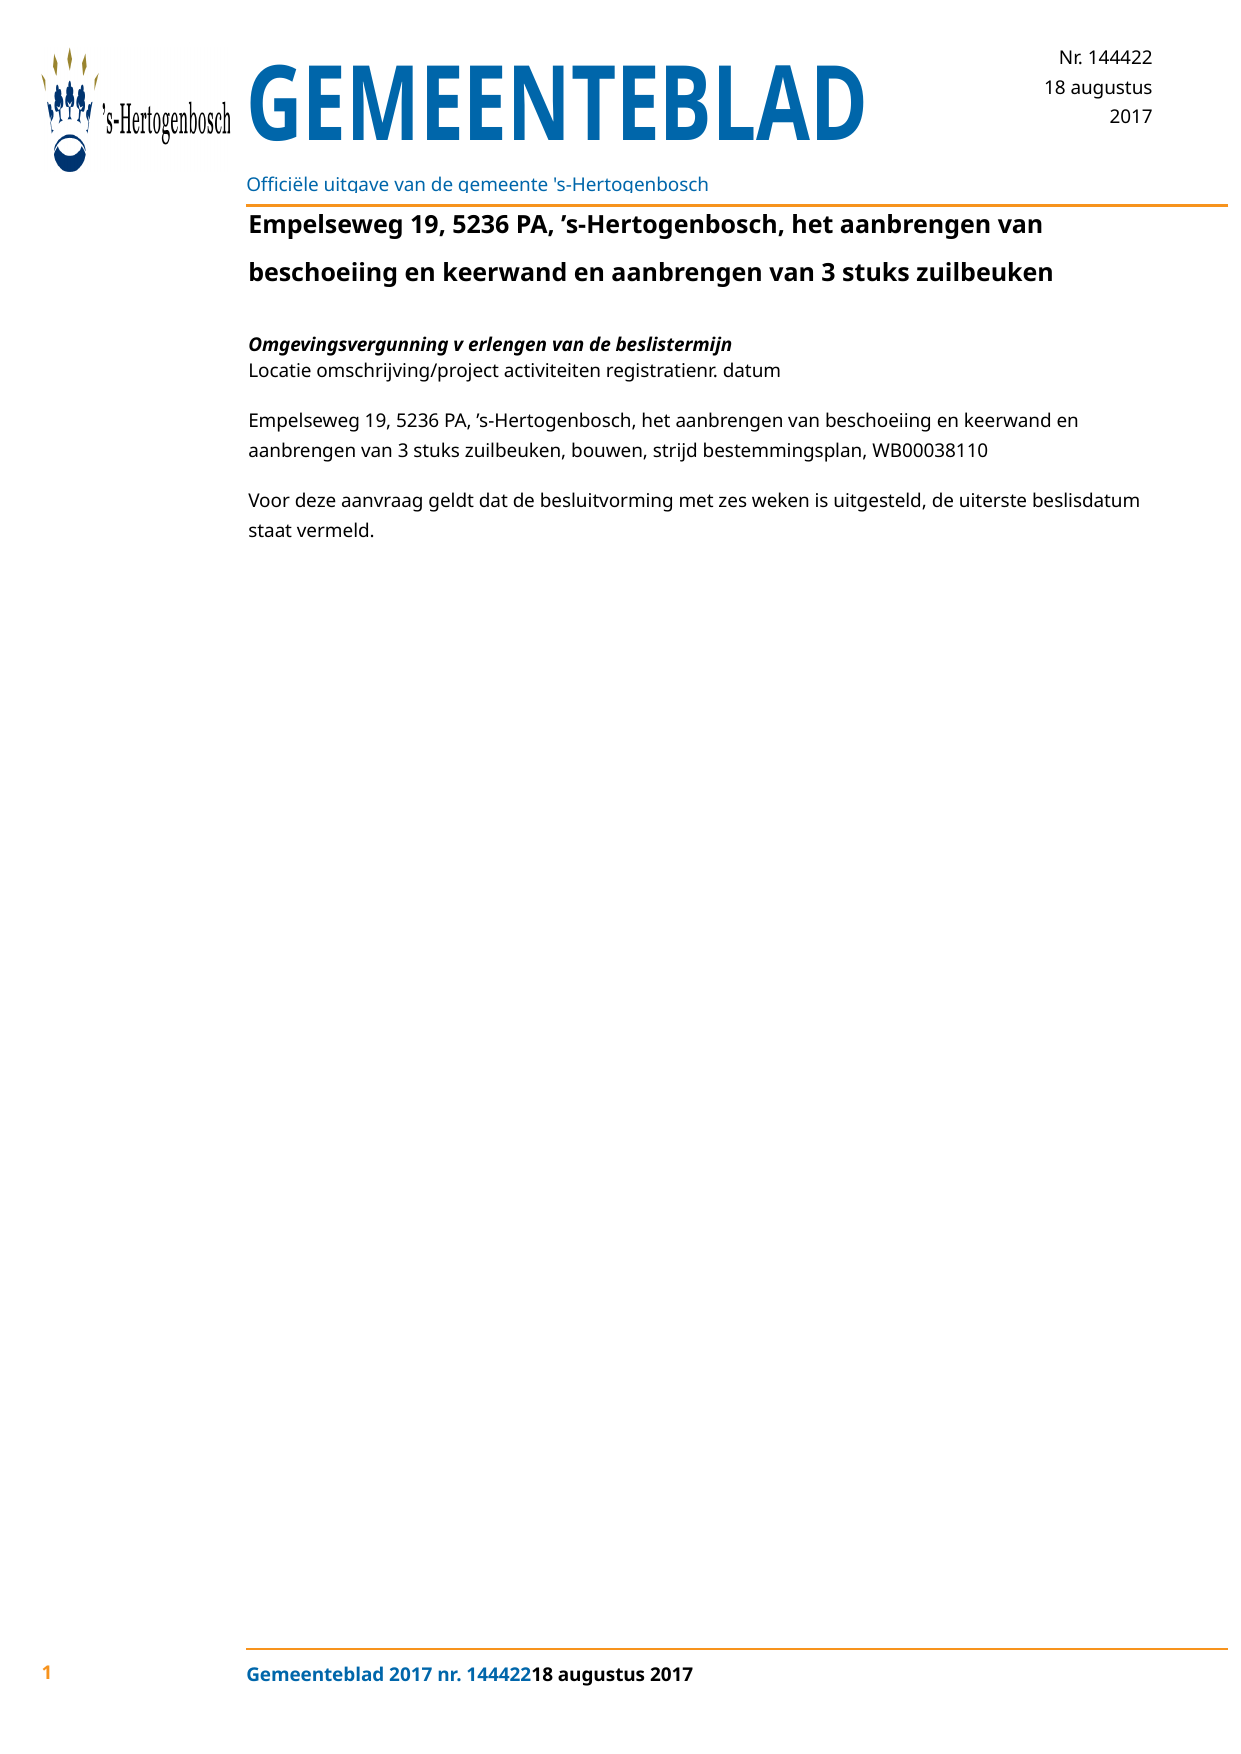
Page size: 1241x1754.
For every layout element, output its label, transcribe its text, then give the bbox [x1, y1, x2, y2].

picture [41, 47, 231, 172]
text Locatie omschrijving/project activiteiten registratienr. datum [248, 357, 1152, 383]
text Omgevingsvergunning v erlengen van de beslistermijn [248, 331, 1152, 357]
text Voor deze aanvraag geldt dat de besluitvorming met zes weken is uitgesteld, de uiterste beslisdatum staat vermeld. [248, 488, 1152, 543]
text Empelseweg 19, 5236 PA, ’s-Hertogenbosch, het aanbrengen van beschoeiing en keerwand en aanbrengen van 3 stuks zuilbeuken, bouwen, strijd bestemmingsplan, WB00038110 [248, 408, 1152, 463]
text Empelseweg 19, 5236 PA, ’s-Hertogenbosch, het aanbrengen van beschoeiing en keerwand en aanbrengen van 3 stuks zuilbeuken [248, 207, 1152, 288]
